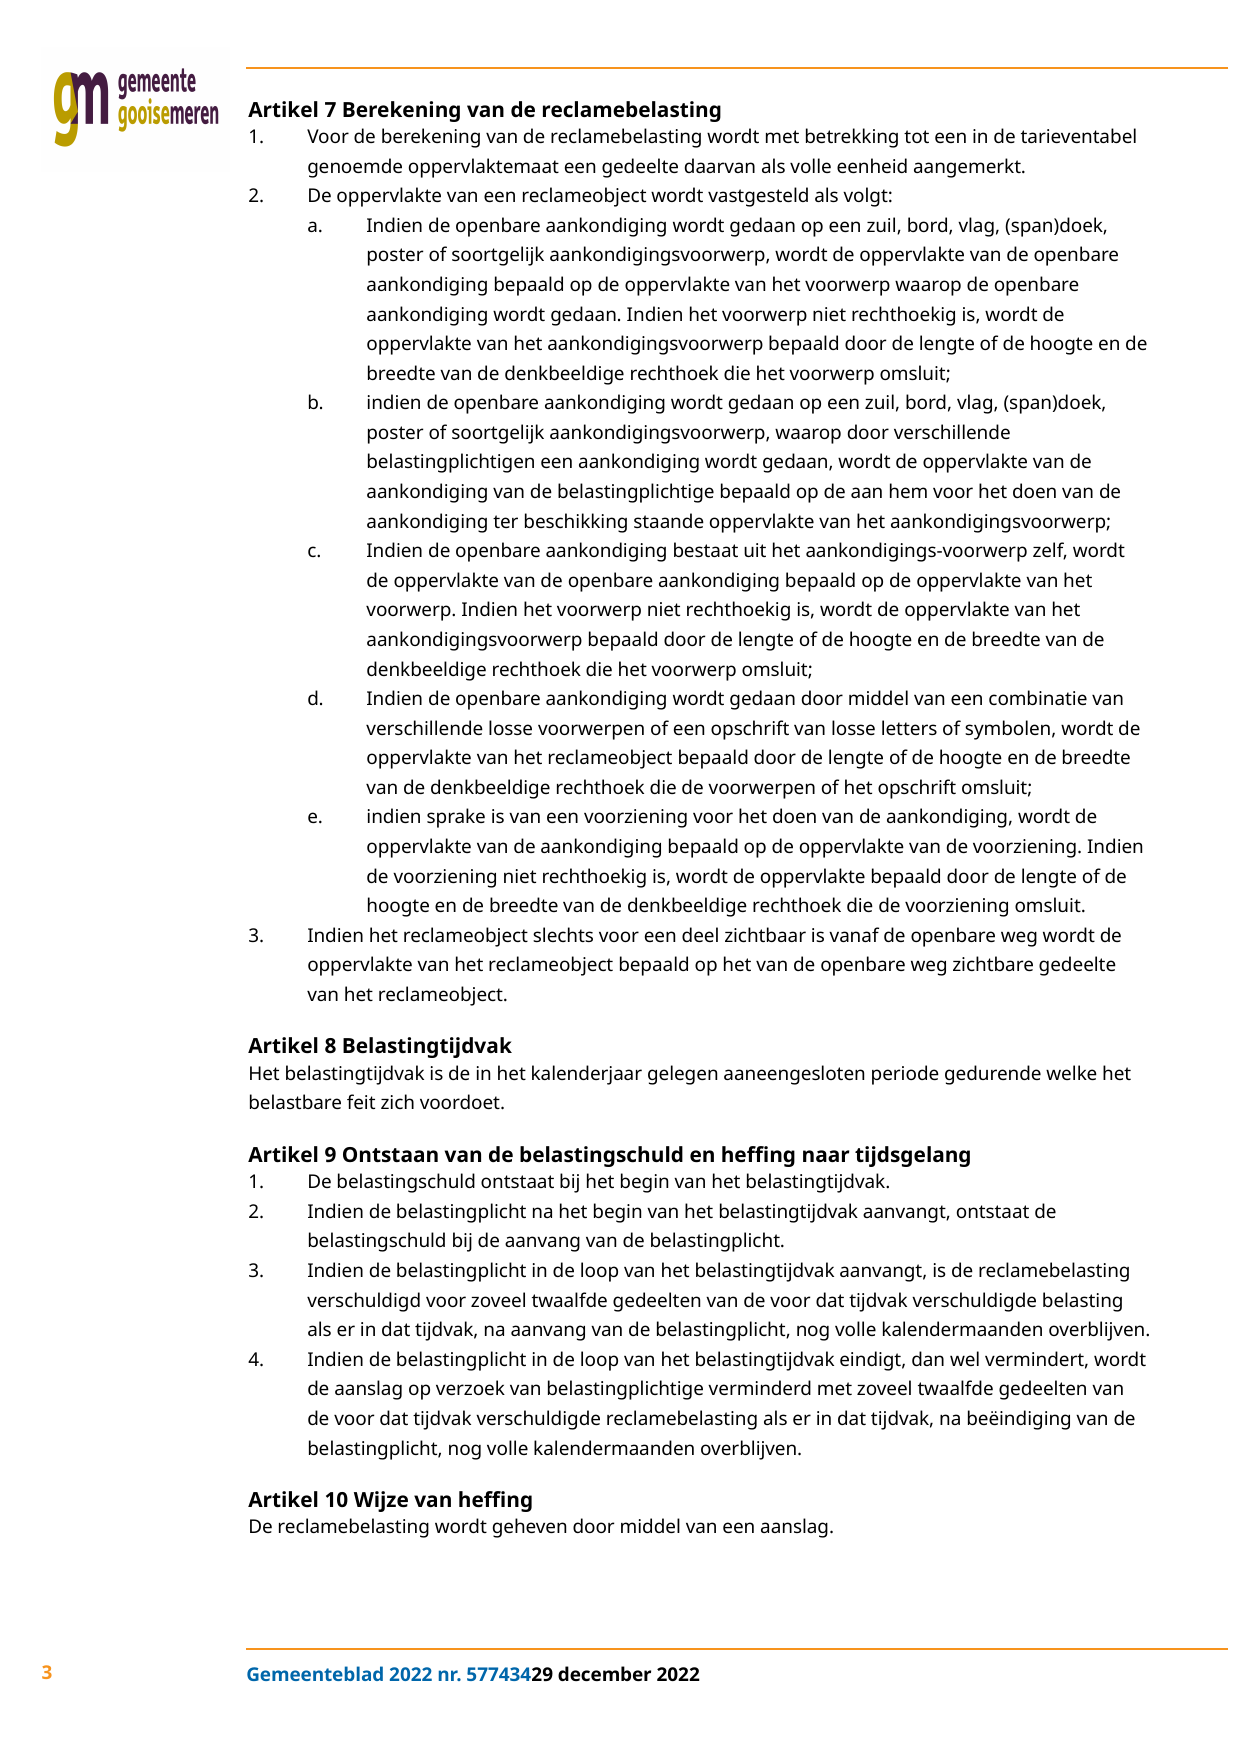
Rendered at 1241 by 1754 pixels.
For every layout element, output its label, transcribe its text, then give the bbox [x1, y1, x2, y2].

text Artikel 10 Wijze van heffing [248, 1485, 1152, 1513]
text Artikel 7 Berekening van de reclamebelasting [248, 95, 1152, 123]
list Indien de belastingplicht in de loop van het belastingtijdvak eindigt, dan wel vermindert, wordt de aanslag op verzoek van belastingplichtige verminderd met zoveel twaalfde gedeelten van de voor dat tijdvak verschuldigde reclamebelasting als er in dat tijdvak, na beëindiging van de belastingplicht, nog volle kalendermaanden overblijven. [248, 1346, 1152, 1460]
picture [41, 47, 231, 172]
list indien sprake is van een voorziening voor het doen van de aankondiging, wordt de oppervlakte van de aankondiging bepaald op de oppervlakte van de voorziening. Indien de voorziening niet rechthoekig is, wordt de oppervlakte bepaald door de lengte of de hoogte en de breedte van de denkbeeldige rechthoek die de voorziening omsluit. [307, 804, 1152, 918]
text Artikel 9 Ontstaan van de belastingschuld en heffing naar tijdsgelang [248, 1140, 1152, 1168]
list indien de openbare aankondiging wordt gedaan op een zuil, bord, vlag, (span)doek, poster of soortgelijk aankondigingsvoorwerp, waarop door verschillende belastingplichtigen een aankondiging wordt gedaan, wordt de oppervlakte van de aankondiging van de belastingplichtige bepaald op de aan hem voor het doen van de aankondiging ter beschikking staande oppervlakte van het aankondigingsvoorwerp; [307, 389, 1152, 533]
list Indien het reclameobject slechts voor een deel zichtbaar is vanaf de openbare weg wordt de oppervlakte van het reclameobject bepaald op het van de openbare weg zichtbare gedeelte van het reclameobject. [248, 922, 1152, 1007]
list De belastingschuld ontstaat bij het begin van het belastingtijdvak. [248, 1168, 1152, 1194]
list Indien de belastingplicht na het begin van het belastingtijdvak aanvangt, ontstaat de belastingschuld bij de aanvang van de belastingplicht. [248, 1198, 1152, 1253]
list Indien de openbare aankondiging bestaat uit het aankondigings-voorwerp zelf, wordt de oppervlakte van de openbare aankondiging bepaald op de oppervlakte van het voorwerp. Indien het voorwerp niet rechthoekig is, wordt de oppervlakte van het aankondigingsvoorwerp bepaald door de lengte of de hoogte en de breedte van de denkbeeldige rechthoek die het voorwerp omsluit; [307, 537, 1152, 681]
list Voor de berekening van de reclamebelasting wordt met betrekking tot een in de tarieventabel genoemde oppervlaktemaat een gedeelte daarvan als volle eenheid aangemerkt. [248, 123, 1152, 178]
text Het belastingtijdvak is de in het kalenderjaar gelegen aaneengesloten periode gedurende welke het belastbare feit zich voordoet. [248, 1060, 1152, 1115]
list De oppervlakte van een reclameobject wordt vastgesteld als volgt: [248, 182, 1152, 208]
list Indien de openbare aankondiging wordt gedaan op een zuil, bord, vlag, (span)doek, poster of soortgelijk aankondigingsvoorwerp, wordt de oppervlakte van de openbare aankondiging bepaald op de oppervlakte van het voorwerp waarop de openbare aankondiging wordt gedaan. Indien het voorwerp niet rechthoekig is, wordt de oppervlakte van het aankondigingsvoorwerp bepaald door de lengte of de hoogte en de breedte van de denkbeeldige rechthoek die het voorwerp omsluit; [307, 212, 1152, 386]
list Indien de openbare aankondiging wordt gedaan door middel van een combinatie van verschillende losse voorwerpen of een opschrift van losse letters of symbolen, wordt de oppervlakte van het reclameobject bepaald door de lengte of de hoogte en de breedte van de denkbeeldige rechthoek die de voorwerpen of het opschrift omsluit; [307, 685, 1152, 800]
text De reclamebelasting wordt geheven door middel van een aanslag. [248, 1513, 1152, 1539]
list Indien de belastingplicht in de loop van het belastingtijdvak aanvangt, is de reclamebelasting verschuldigd voor zoveel twaalfde gedeelten van de voor dat tijdvak verschuldigde belasting als er in dat tijdvak, na aanvang van de belastingplicht, nog volle kalendermaanden overblijven. [248, 1257, 1152, 1342]
text Artikel 8 Belastingtijdvak [248, 1032, 1152, 1060]
